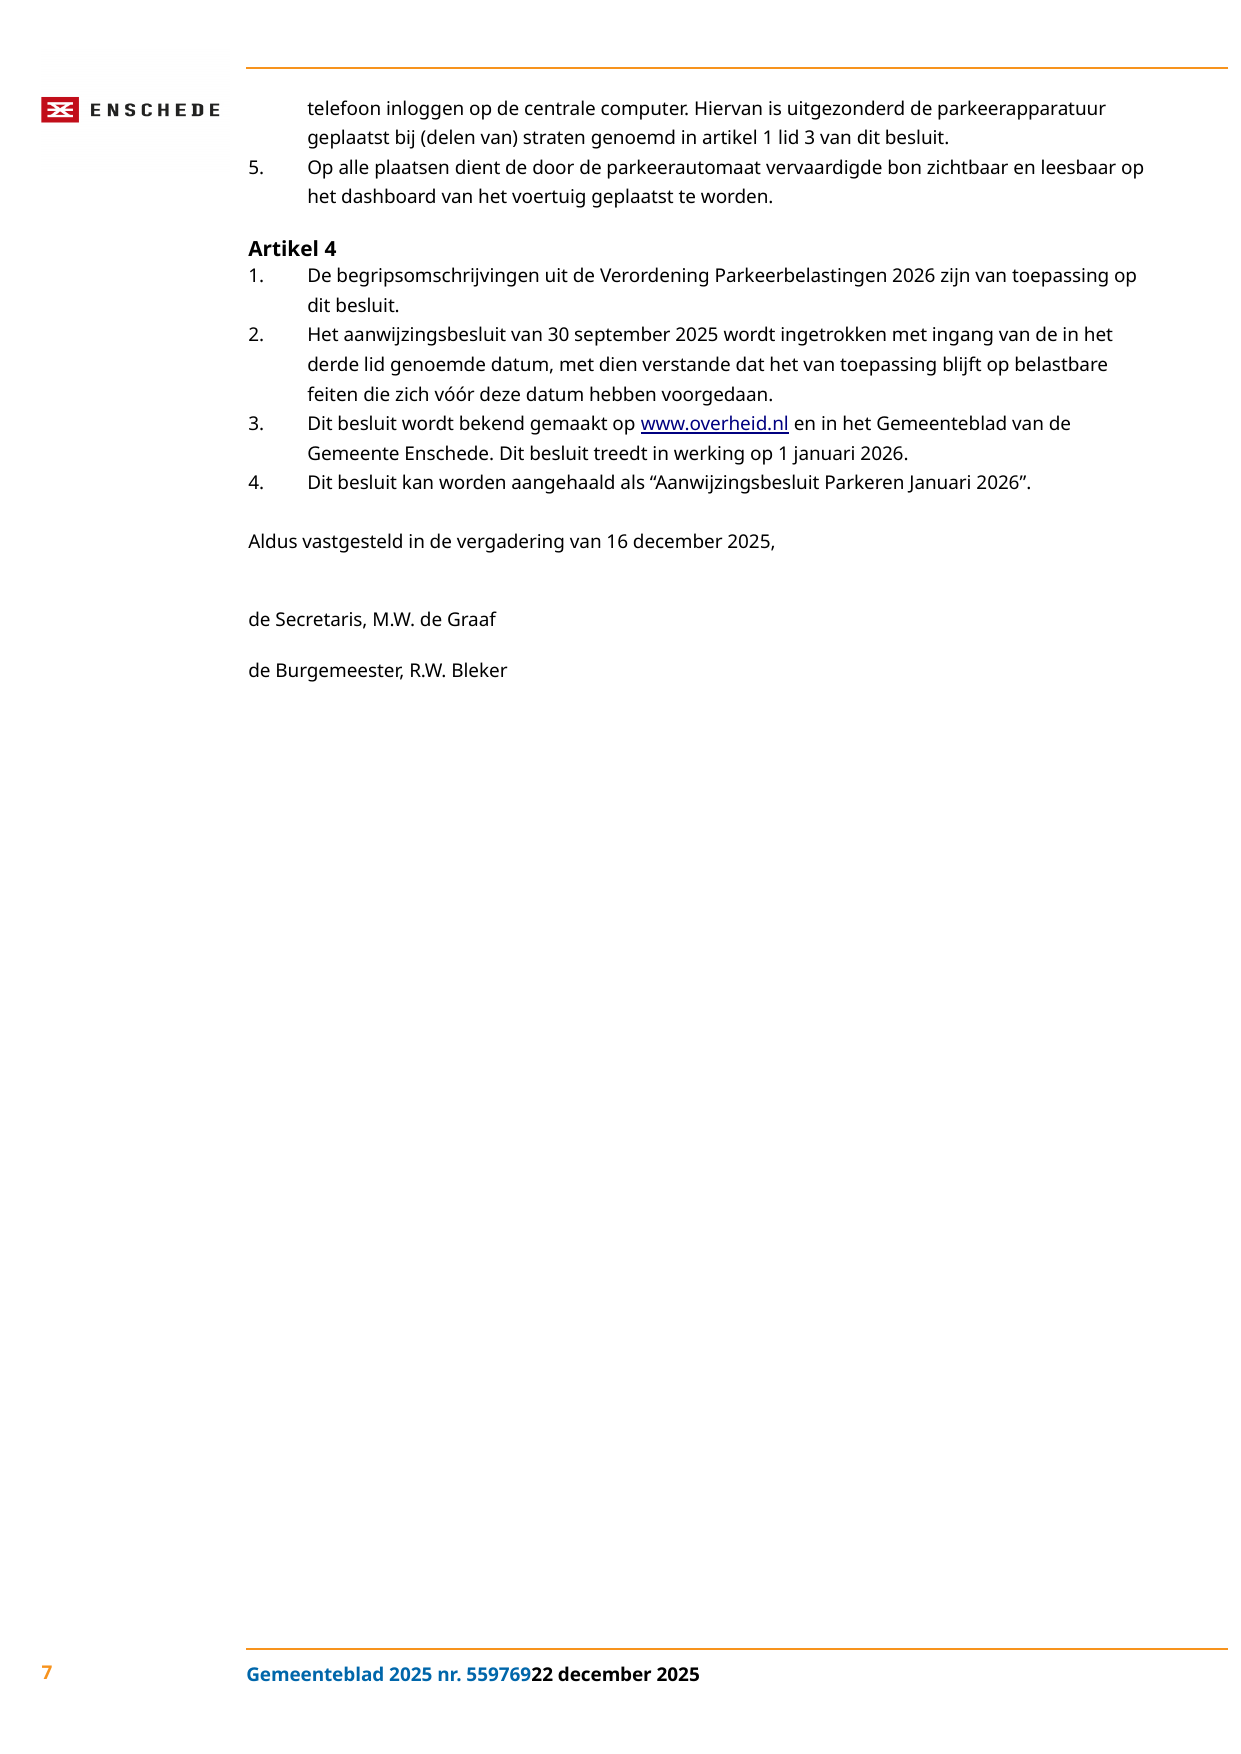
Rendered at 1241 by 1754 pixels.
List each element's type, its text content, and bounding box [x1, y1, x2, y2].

list Dit besluit kan worden aangehaald als “Aanwijzingsbesluit Parkeren Januari 2026”. [248, 469, 1152, 495]
picture [41, 47, 231, 172]
text Artikel 4 [248, 234, 1152, 262]
list Op alle plaatsen dient de door de parkeerautomaat vervaardigde bon zichtbaar en leesbaar op het dashboard van het voertuig geplaatst te worden. [248, 154, 1152, 209]
text de Secretaris, M.W. de Graaf [248, 606, 1152, 632]
text de Burgemeester, R.W. Bleker [248, 657, 1152, 683]
list Dit besluit wordt bekend gemaakt op www.overheid.nl en in het Gemeenteblad van de Gemeente Enschede. Dit besluit treedt in werking op 1 januari 2026. [248, 410, 1152, 466]
list De begripsomschrijvingen uit de Verordening Parkeerbelastingen 2026 zijn van toepassing op dit besluit. [248, 262, 1152, 318]
text Aldus vastgesteld in de vergadering van 16 december 2025, [248, 529, 1152, 554]
list Het aanwijzingsbesluit van 30 september 2025 wordt ingetrokken met ingang van de in het derde lid genoemde datum, met dien verstande dat het van toepassing blijft op belastbare feiten die zich vóór deze datum hebben voorgedaan. [248, 322, 1152, 406]
list telefoon inloggen op de centrale computer. Hiervan is uitgezonderd de parkeerapparatuur geplaatst bij (delen van) straten genoemd in artikel 1 lid 3 van dit besluit. [248, 95, 1152, 150]
